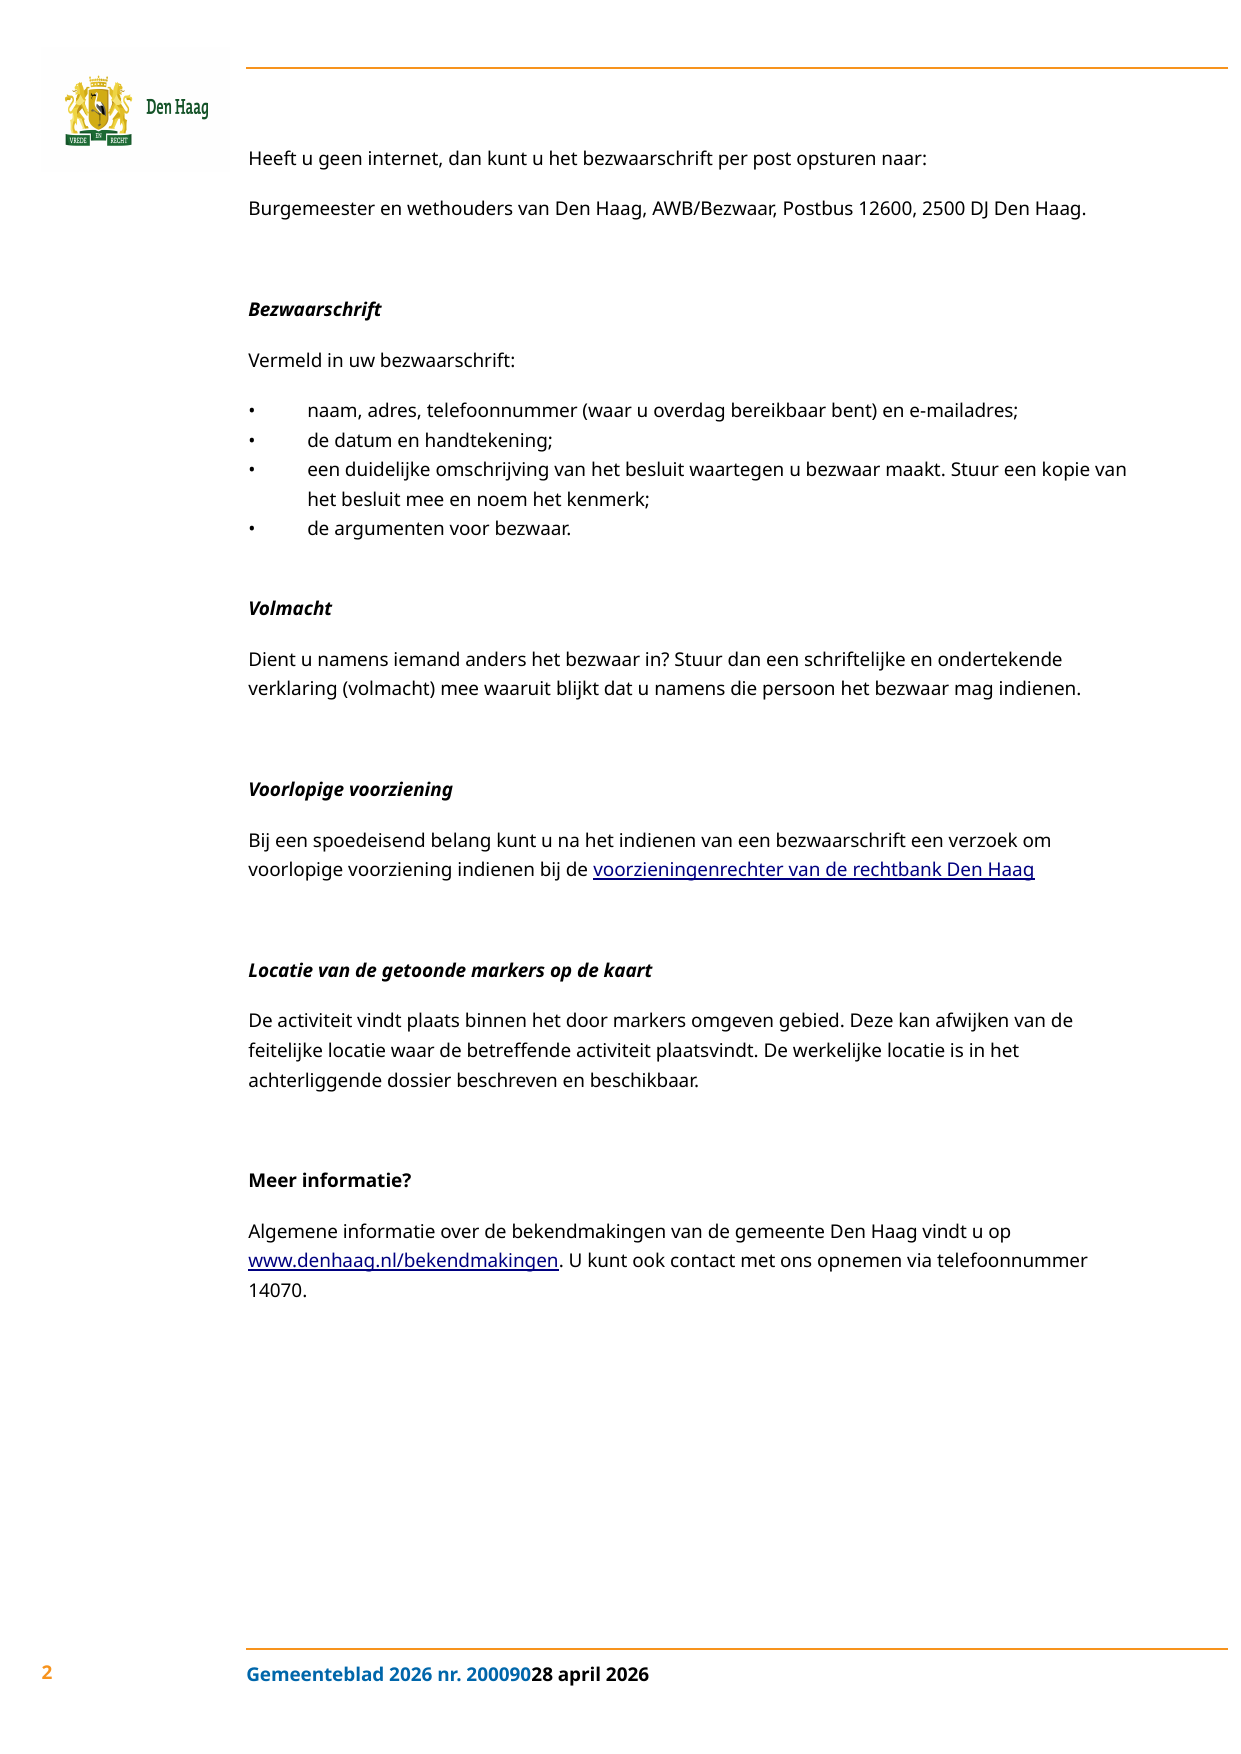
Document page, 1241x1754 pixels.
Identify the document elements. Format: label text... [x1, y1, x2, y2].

text Algemene informatie over de bekendmakingen van de gemeente Den Haag vindt u op www.denhaag.nl/bekendmakingen. U kunt ook contact met ons opnemen via telefoonnummer 14070. [248, 1218, 1152, 1303]
list naam, adres, telefoonnummer (waar u overdag bereikbaar bent) en e-mailadres; [248, 397, 1152, 423]
text Dient u namens iemand anders het bezwaar in? Stuur dan een schriftelijke en ondertekende verklaring (volmacht) mee waaruit blijkt dat u namens die persoon het bezwaar mag indienen. [248, 646, 1152, 701]
list een duidelijke omschrijving van het besluit waartegen u bezwaar maakt. Stuur een kopie van het besluit mee en noem het kenmerk; [248, 456, 1152, 512]
list de datum en handtekening; [248, 427, 1152, 453]
text Volmacht [248, 596, 1152, 621]
text Locatie van de getoonde markers op de kaart [248, 957, 1152, 983]
text Bezwaarschrift [248, 296, 1152, 322]
text Bij een spoedeisend belang kunt u na het indienen van een bezwaarschrift een verzoek om voorlopige voorziening indienen bij de voorzieningenrechter van de rechtbank Den Haag [248, 827, 1152, 882]
picture [41, 47, 231, 172]
text Vermeld in uw bezwaarschrift: [248, 347, 1152, 373]
text Burgemeester en wethouders van Den Haag, AWB/Bezwaar, Postbus 12600, 2500 DJ Den Haag. [248, 196, 1152, 221]
text De activiteit vindt plaats binnen het door markers omgeven gebied. Deze kan afwijken van de feitelijke locatie waar de betreffende activiteit plaatsvindt. De werkelijke locatie is in het achterliggende dossier beschreven en beschikbaar. [248, 1008, 1152, 1093]
text Meer informatie? [248, 1168, 1152, 1193]
text Voorlopige voorziening [248, 776, 1152, 802]
text Heeft u geen internet, dan kunt u het bezwaarschrift per post opsturen naar: [248, 145, 1152, 171]
list de argumenten voor bezwaar. [248, 516, 1152, 541]
